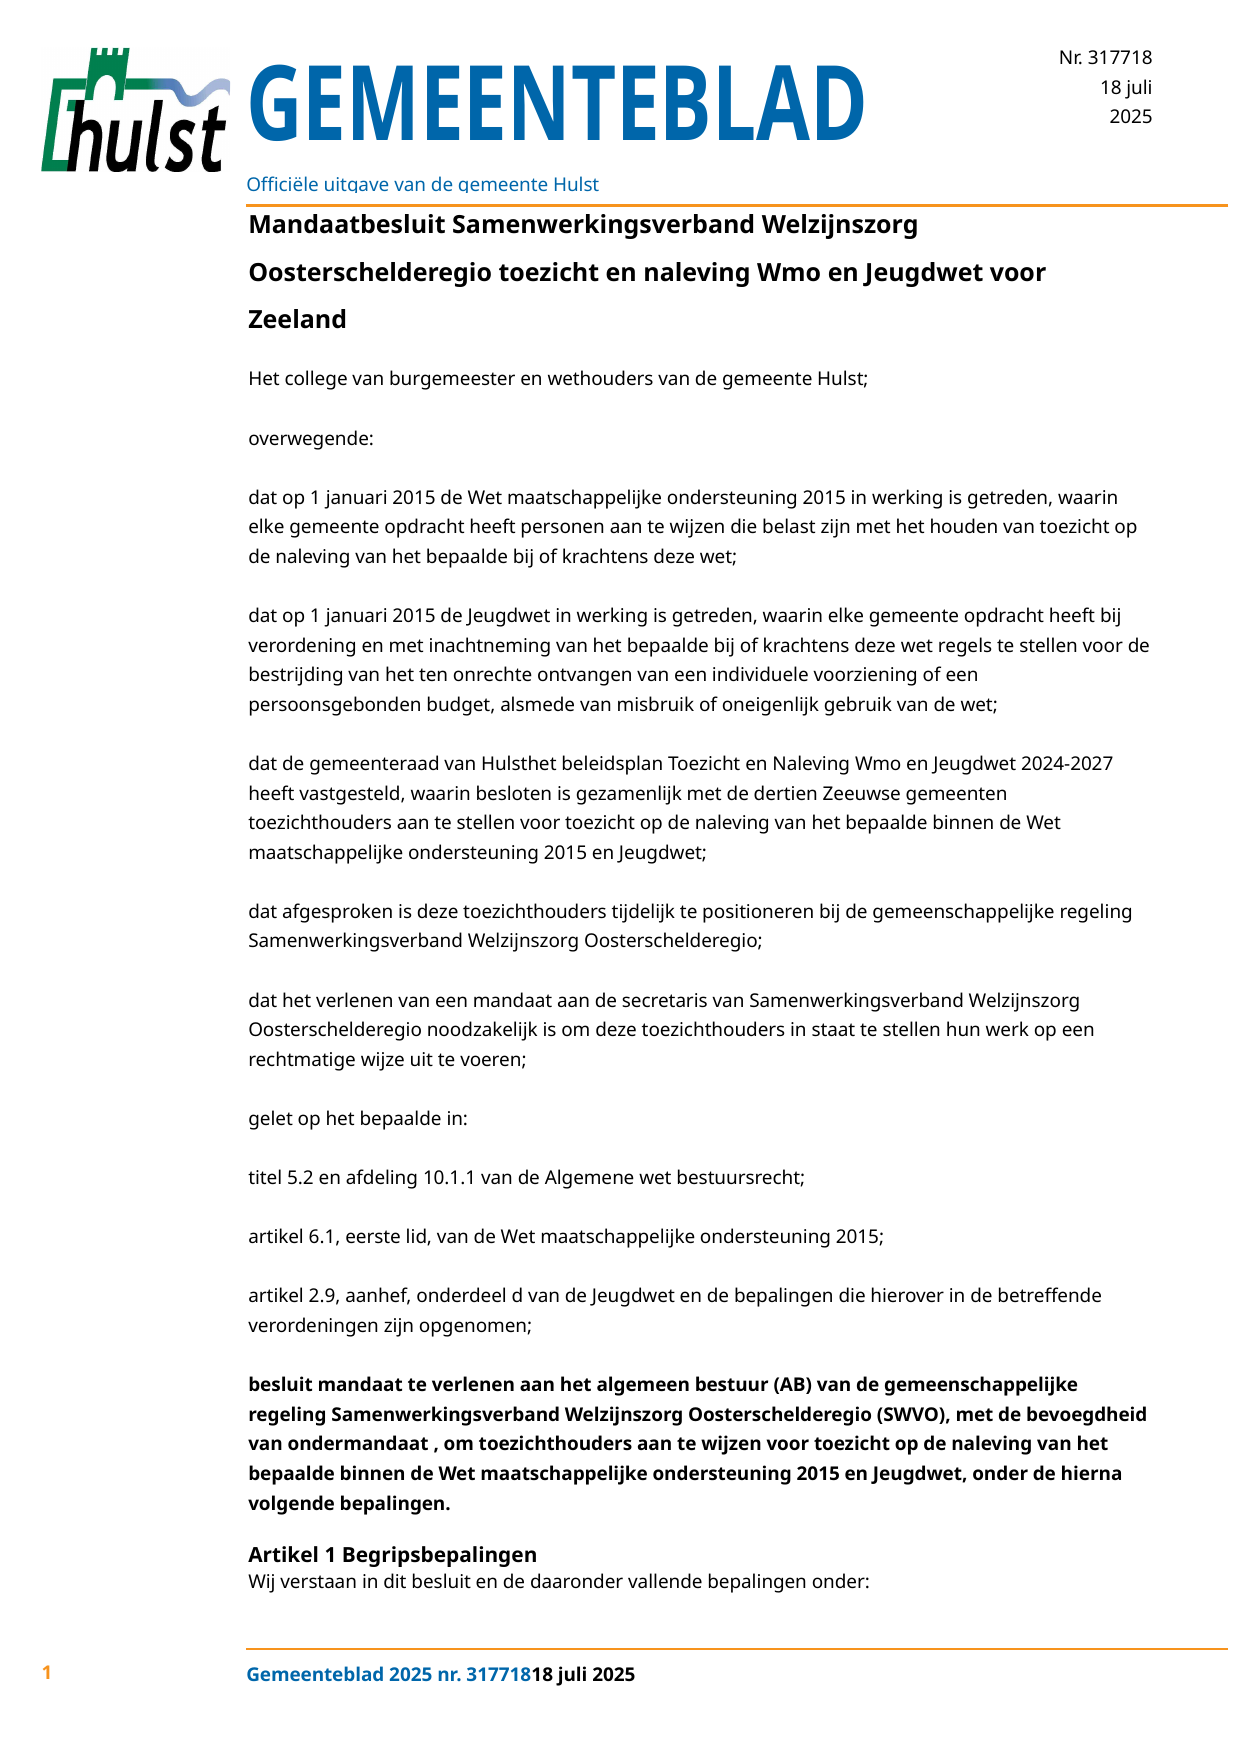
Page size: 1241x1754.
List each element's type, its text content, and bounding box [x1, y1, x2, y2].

text Mandaatbesluit Samenwerkingsverband Welzijnszorg Oosterschelderegio toezicht en naleving Wmo en Jeugdwet voor Zeeland [248, 207, 1152, 336]
text besluit mandaat te verlenen aan het algemeen bestuur (AB) van de gemeenschappelijke regeling Samenwerkingsverband Welzijnszorg Oosterschelderegio (SWVO), met de bevoegdheid van ondermandaat , om toezichthouders aan te wijzen voor toezicht op de naleving van het bepaalde binnen de Wet maatschappelijke ondersteuning 2015 en Jeugdwet, onder de hierna volgende bepalingen. [248, 1371, 1152, 1515]
text Het college van burgemeester en wethouders van de gemeente Hulst; [248, 366, 1152, 391]
text gelet op het bepaalde in: [248, 1105, 1152, 1131]
text dat afgesproken is deze toezichthouders tijdelijk te positioneren bij de gemeenschappelijke regeling Samenwerkingsverband Welzijnszorg Oosterschelderegio; [248, 898, 1152, 953]
text artikel 6.1, eerste lid, van de Wet maatschappelijke ondersteuning 2015; [248, 1223, 1152, 1249]
text Artikel 1 Begripsbepalingen [248, 1540, 1152, 1568]
text dat het verlenen van een mandaat aan de secretaris van Samenwerkingsverband Welzijnszorg Oosterschelderegio noodzakelijk is om deze toezichthouders in staat te stellen hun werk op een rechtmatige wijze uit te voeren; [248, 987, 1152, 1072]
text dat op 1 januari 2015 de Wet maatschappelijke ondersteuning 2015 in werking is getreden, waarin elke gemeente opdracht heeft personen aan te wijzen die belast zijn met het houden van toezicht op de naleving van het bepaalde bij of krachtens deze wet; [248, 484, 1152, 569]
text artikel 2.9, aanhef, onderdeel d van de Jeugdwet en de bepalingen die hierover in de betreffende verordeningen zijn opgenomen; [248, 1283, 1152, 1338]
text Wij verstaan in dit besluit en de daaronder vallende bepalingen onder: [248, 1568, 1152, 1594]
text dat de gemeenteraad van Hulsthet beleidsplan Toezicht en Naleving Wmo en Jeugdwet 2024-2027 heeft vastgesteld, waarin besloten is gezamenlijk met de dertien Zeeuwse gemeenten toezichthouders aan te stellen voor toezicht op de naleving van het bepaalde binnen de Wet maatschappelijke ondersteuning 2015 en Jeugdwet; [248, 750, 1152, 864]
text titel 5.2 en afdeling 10.1.1 van de Algemene wet bestuursrecht; [248, 1164, 1152, 1190]
text dat op 1 januari 2015 de Jeugdwet in werking is getreden, waarin elke gemeente opdracht heeft bij verordening en met inachtneming van het bepaalde bij of krachtens deze wet regels te stellen voor de bestrijding van het ten onrechte ontvangen van een individuele voorziening of een persoonsgebonden budget, alsmede van misbruik of oneigenlijk gebruik van de wet; [248, 602, 1152, 717]
picture [41, 47, 231, 172]
text overwegende: [248, 425, 1152, 450]
